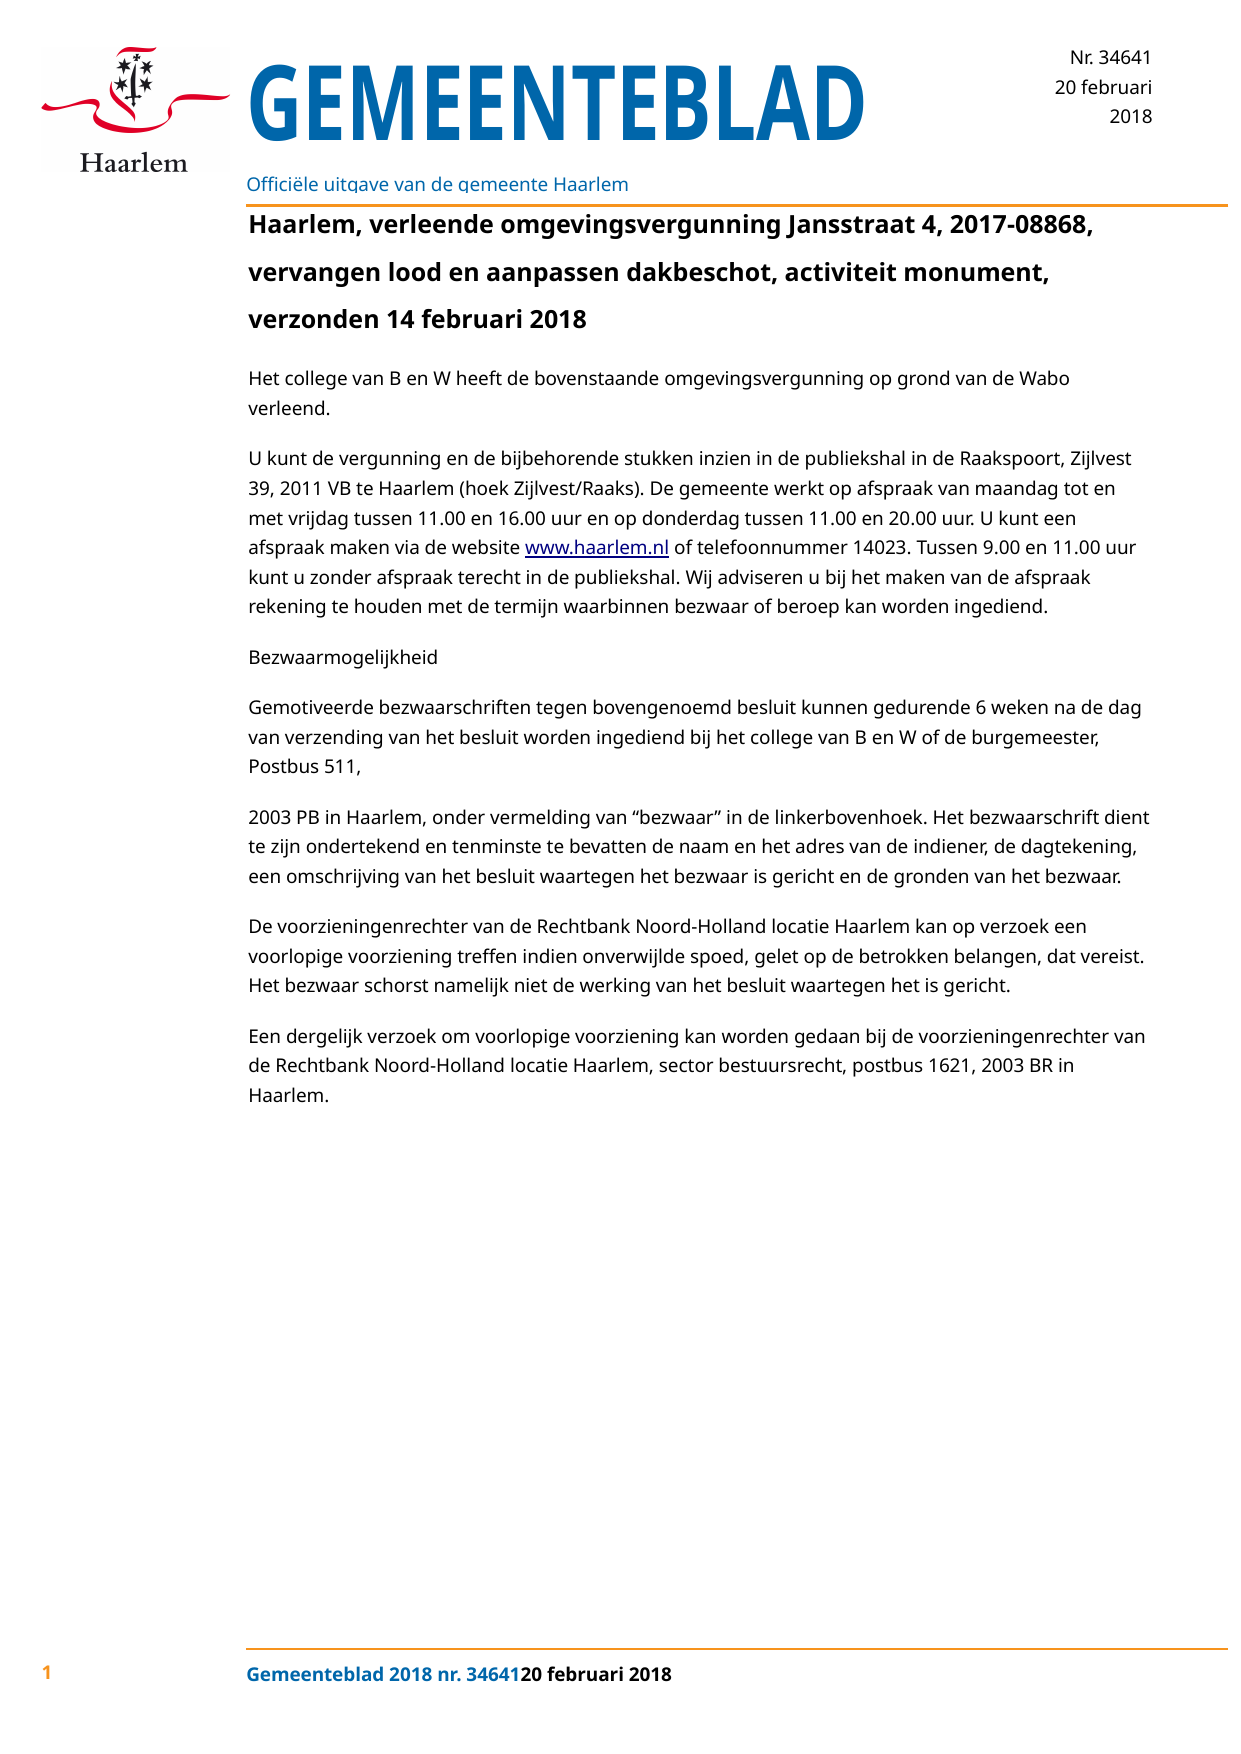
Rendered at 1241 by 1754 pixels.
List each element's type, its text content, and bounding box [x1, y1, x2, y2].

text Een dergelijk verzoek om voorlopige voorziening kan worden gedaan bij de voorzieningenrechter van de Rechtbank Noord-Holland locatie Haarlem, sector bestuursrecht, postbus 1621, 2003 BR in Haarlem. [248, 1023, 1152, 1108]
text De voorzieningenrechter van de Rechtbank Noord-Holland locatie Haarlem kan op verzoek een voorlopige voorziening treffen indien onverwijlde spoed, gelet op de betrokken belangen, dat vereist. Het bezwaar schorst namelijk niet de werking van het besluit waartegen het is gericht. [248, 913, 1152, 998]
text Bezwaarmogelijkheid [248, 644, 1152, 669]
text 2003 PB in Haarlem, onder vermelding van “bezwaar” in de linkerbovenhoek. Het bezwaarschrift dient te zijn ondertekend en tenminste te bevatten de naam en het adres van de indiener, de dagtekening, een omschrijving van het besluit waartegen het bezwaar is gericht en de gronden van het bezwaar. [248, 804, 1152, 889]
text Gemotiveerde bezwaarschriften tegen bovengenoemd besluit kunnen gedurende 6 weken na de dag van verzending van het besluit worden ingediend bij het college van B en W of de burgemeester, Postbus 511, [248, 694, 1152, 779]
text Het college van B en W heeft de bovenstaande omgevingsvergunning op grond van de Wabo verleend. [248, 366, 1152, 421]
picture [41, 47, 231, 172]
text Haarlem, verleende omgevingsvergunning Jansstraat 4, 2017-08868, vervangen lood en aanpassen dakbeschot, activiteit monument, verzonden 14 februari 2018 [248, 207, 1152, 336]
text U kunt de vergunning en de bijbehorende stukken inzien in de publiekshal in de Raakspoort, Zijlvest 39, 2011 VB te Haarlem (hoek Zijlvest/Raaks). De gemeente werkt op afspraak van maandag tot en met vrijdag tussen 11.00 en 16.00 uur en op donderdag tussen 11.00 en 20.00 uur. U kunt een afspraak maken via de website www.haarlem.nl of telefoonnummer 14023. Tussen 9.00 en 11.00 uur kunt u zonder afspraak terecht in de publiekshal. Wij adviseren u bij het maken van de afspraak rekening te houden met de termijn waarbinnen bezwaar of beroep kan worden ingediend. [248, 446, 1152, 619]
